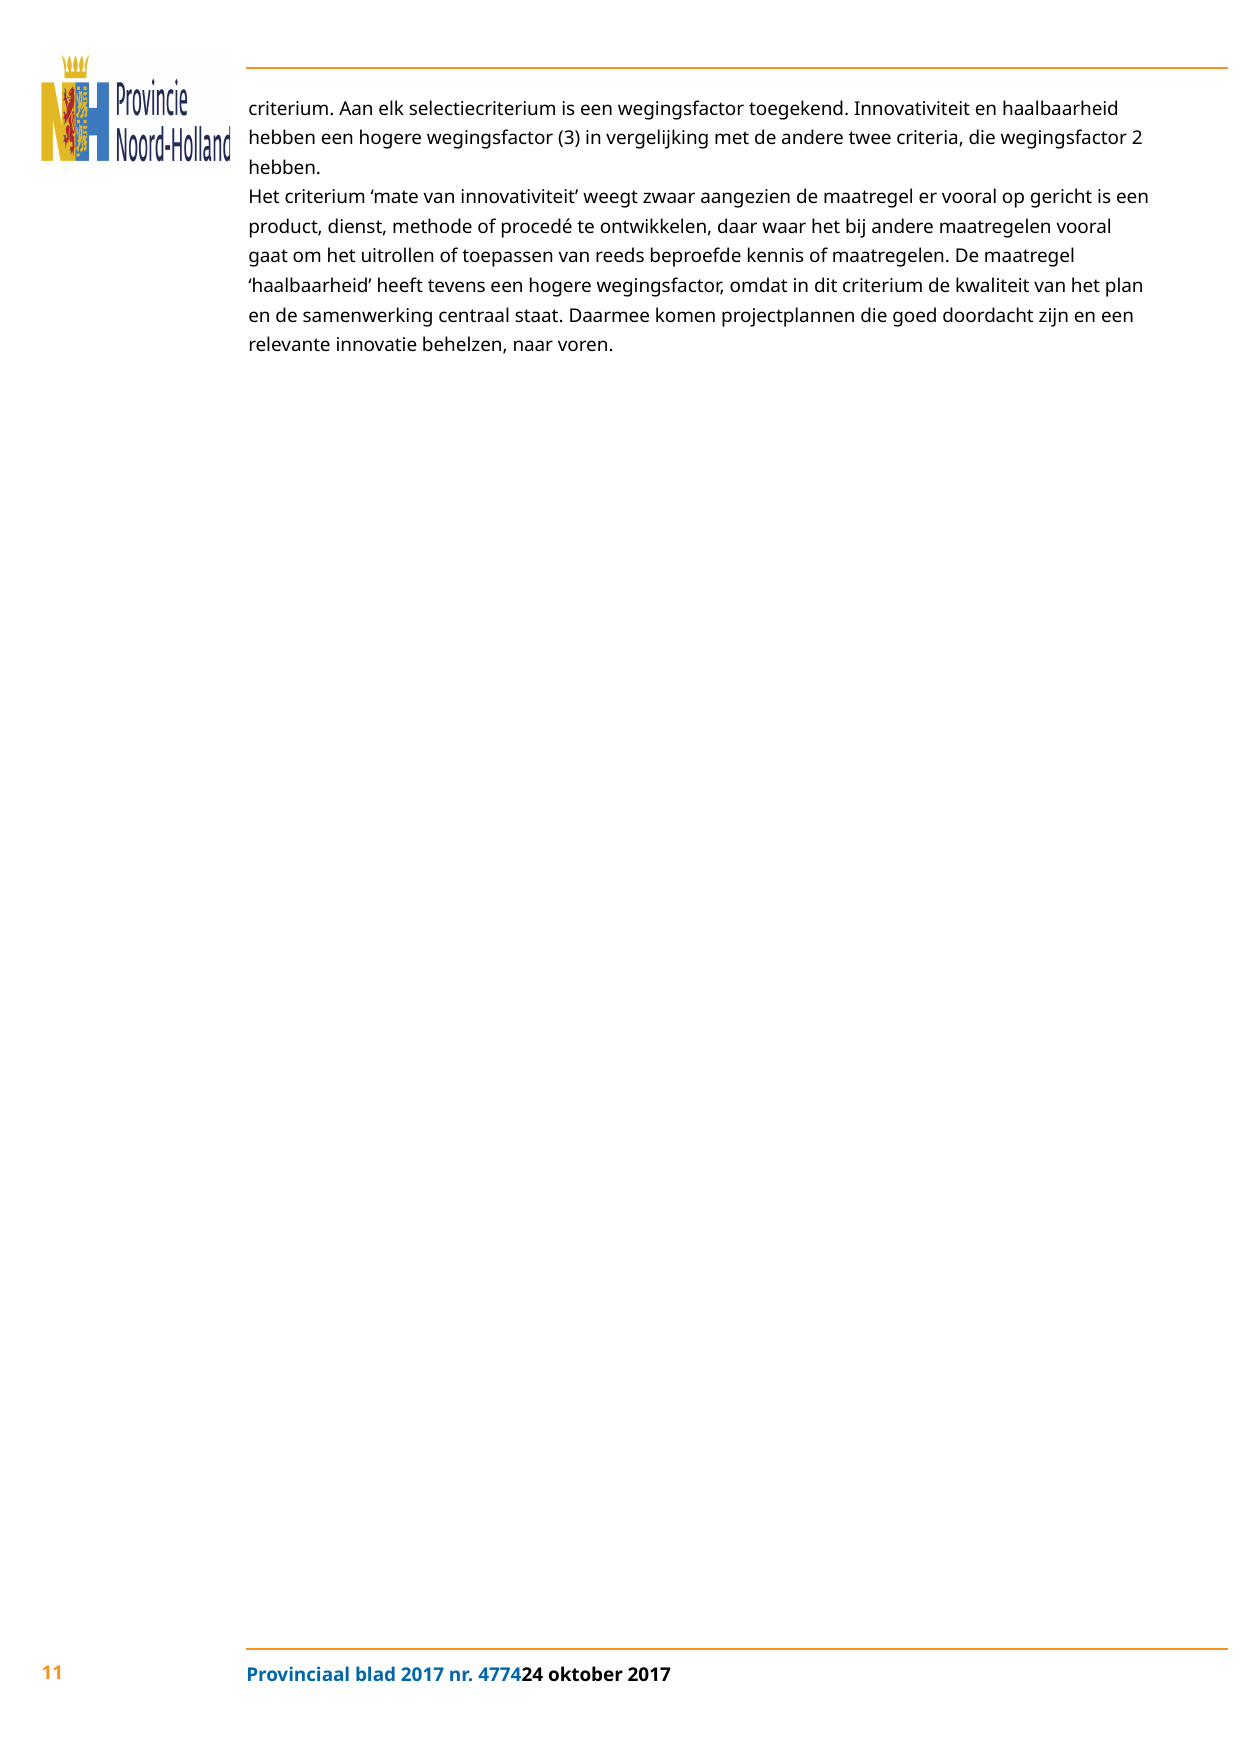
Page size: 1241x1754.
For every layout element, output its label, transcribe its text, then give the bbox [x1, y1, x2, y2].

text Het criterium ‘mate van innovativiteit’ weegt zwaar aangezien de maatregel er vooral op gericht is een product, dienst, methode of procedé te ontwikkelen, daar waar het bij andere maatregelen vooral gaat om het uitrollen of toepassen van reeds beproefde kennis of maatregelen. De maatregel ‘haalbaarheid’ heeft tevens een hogere wegingsfactor, omdat in dit criterium de kwaliteit van het plan en de samenwerking centraal staat. Daarmee komen projectplannen die goed doordacht zijn en een relevante innovatie behelzen, naar voren. [248, 183, 1152, 357]
picture [41, 47, 231, 172]
text criterium. Aan elk selectiecriterium is een wegingsfactor toegekend. Innovativiteit en haalbaarheid hebben een hogere wegingsfactor (3) in vergelijking met de andere twee criteria, die wegingsfactor 2 hebben. [248, 95, 1152, 180]
